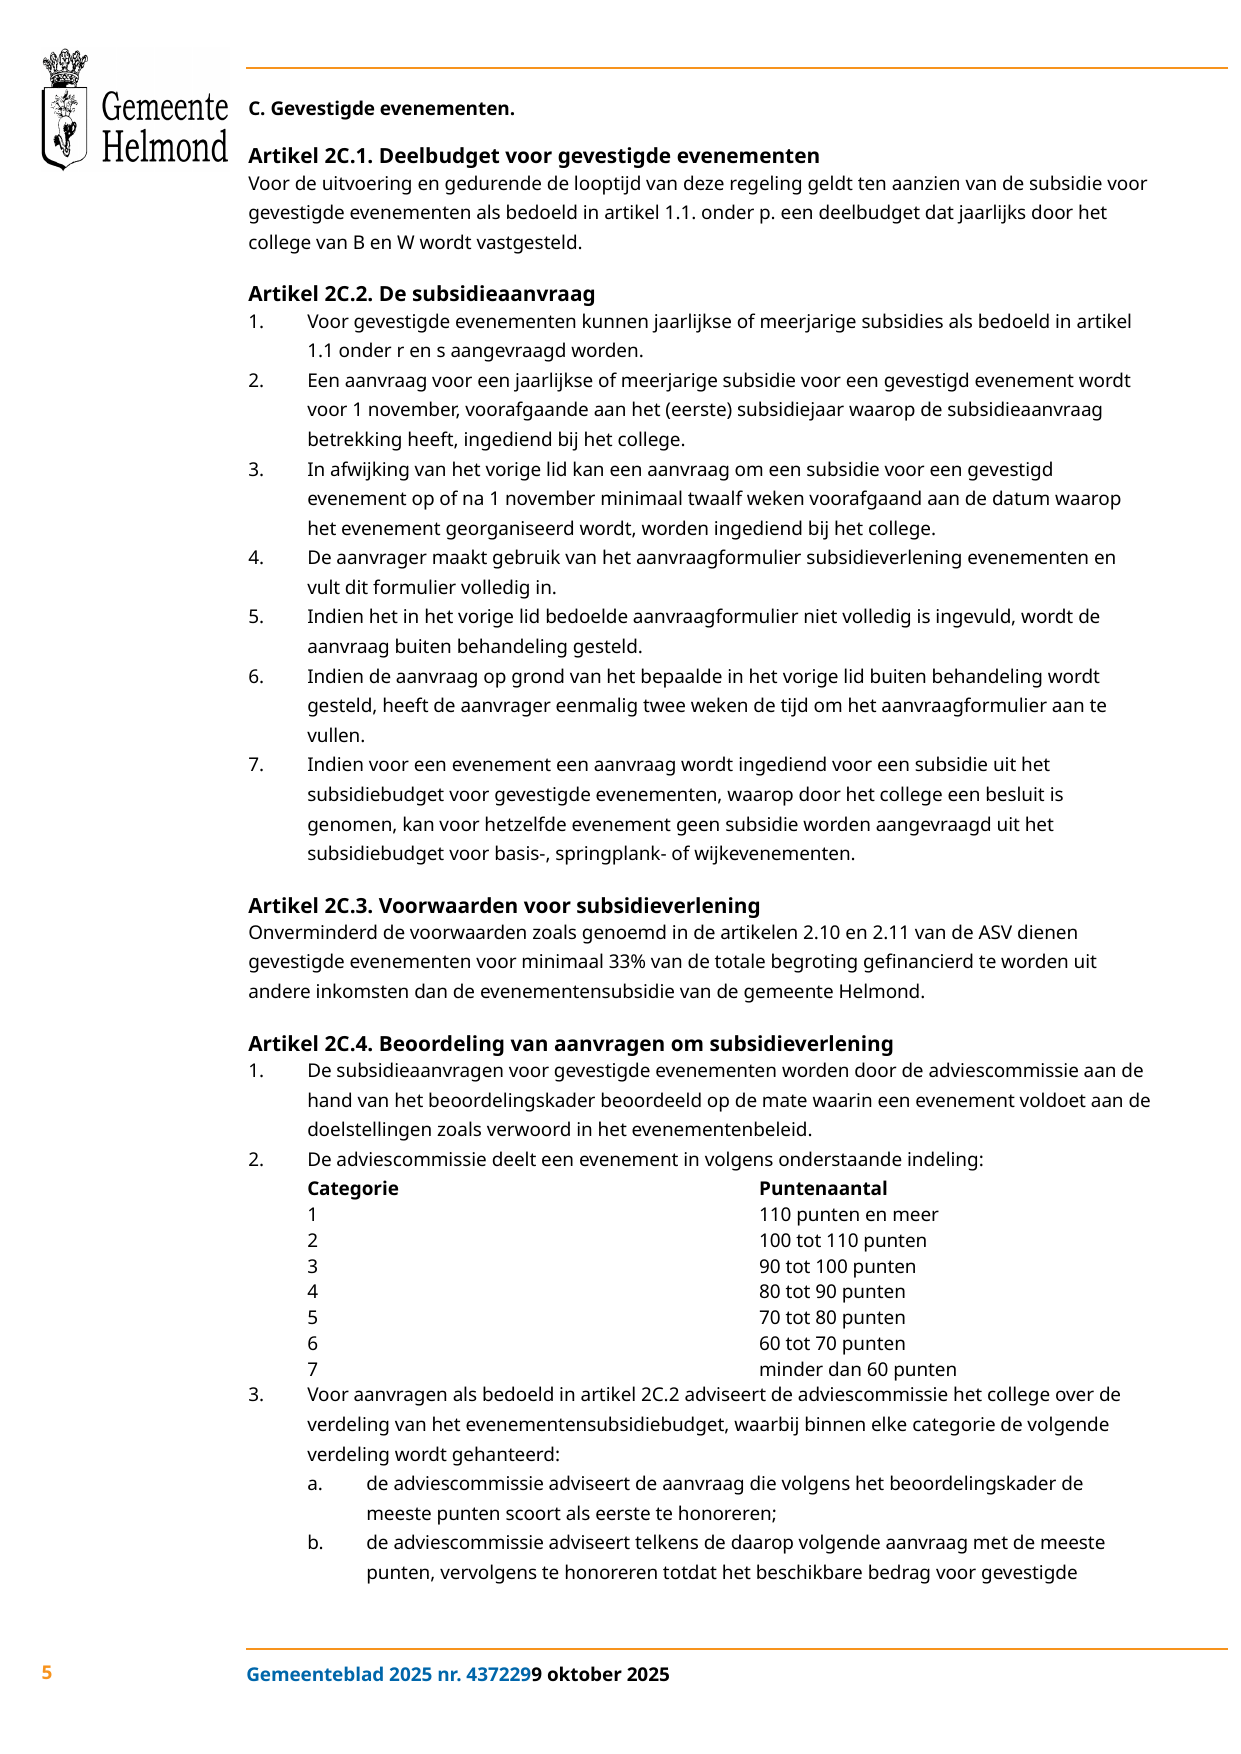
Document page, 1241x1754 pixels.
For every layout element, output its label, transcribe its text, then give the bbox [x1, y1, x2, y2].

list Indien voor een evenement een aanvraag wordt ingediend voor een subsidie uit het subsidiebudget voor gevestigde evenementen, waarop door het college een besluit is genomen, kan voor hetzelfde evenement geen subsidie worden aangevraagd uit het subsidiebudget voor basis-, springplank- of wijkevenementen. [248, 752, 1152, 866]
list De adviescommissie deelt een evenement in volgens onderstaande indeling: [248, 1146, 1152, 1172]
text Artikel 2C.4. Beoordeling van aanvragen om subsidieverlening [248, 1029, 1152, 1057]
table_header Puntenaantal [759, 1176, 1211, 1201]
table_cell 60 tot 70 punten [759, 1330, 1211, 1356]
table_cell 3 [307, 1253, 759, 1278]
list de adviescommissie adviseert telkens de daarop volgende aanvraag met de meeste punten, vervolgens te honoreren totdat het beschikbare bedrag voor gevestigde [307, 1529, 1152, 1585]
list Een aanvraag voor een jaarlijkse of meerjarige subsidie voor een gevestigd evenement wordt voor 1 november, voorafgaande aan het (eerste) subsidiejaar waarop de subsidieaanvraag betrekking heeft, ingediend bij het college. [248, 367, 1152, 452]
text Artikel 2C.3. Voorwaarden voor subsidieverlening [248, 891, 1152, 919]
list De aanvrager maakt gebruik van het aanvraagformulier subsidieverlening evenementen en vult dit formulier volledig in. [248, 544, 1152, 600]
list In afwijking van het vorige lid kan een aanvraag om een subsidie voor een gevestigd evenement op of na 1 november minimaal twaalf weken voorafgaand aan de datum waarop het evenement georganiseerd wordt, worden ingediend bij het college. [248, 456, 1152, 541]
table_cell 110 punten en meer [759, 1201, 1211, 1227]
table_cell 2 [307, 1227, 759, 1253]
list Indien het in het vorige lid bedoelde aanvraagformulier niet volledig is ingevuld, wordt de aanvraag buiten behandeling gesteld. [248, 604, 1152, 659]
table_cell minder dan 60 punten [759, 1356, 1211, 1381]
text C. Gevestigde evenementen. [248, 95, 1152, 121]
table_cell 1 [307, 1201, 759, 1227]
text Artikel 2C.1. Deelbudget voor gevestigde evenementen [248, 141, 1152, 170]
text Artikel 2C.2. De subsidieaanvraag [248, 279, 1152, 308]
table_cell 5 [307, 1304, 759, 1330]
text Onverminderd de voorwaarden zoals genoemd in de artikelen 2.10 en 2.11 van de ASV dienen gevestigde evenementen voor minimaal 33% van de totale begroting gefinancierd te worden uit andere inkomsten dan de evenementensubsidie van de gemeente Helmond. [248, 919, 1152, 1004]
text Voor de uitvoering en gedurende de looptijd van deze regeling geldt ten aanzien van de subsidie voor gevestigde evenementen als bedoeld in artikel 1.1. onder p. een deelbudget dat jaarlijks door het college van B en W wordt vastgesteld. [248, 170, 1152, 255]
table_cell 6 [307, 1330, 759, 1356]
table_header Categorie [307, 1176, 759, 1201]
table_cell 4 [307, 1279, 759, 1304]
list De subsidieaanvragen voor gevestigde evenementen worden door de adviescommissie aan de hand van het beoordelingskader beoordeeld op de mate waarin een evenement voldoet aan de doelstellingen zoals verwoord in het evenementenbeleid. [248, 1057, 1152, 1142]
table_cell 7 [307, 1356, 759, 1381]
table_cell 70 tot 80 punten [759, 1304, 1211, 1330]
list Indien de aanvraag op grond van het bepaalde in het vorige lid buiten behandeling wordt gesteld, heeft de aanvrager eenmalig twee weken de tijd om het aanvraagformulier aan te vullen. [248, 663, 1152, 748]
list Voor aanvragen als bedoeld in artikel 2C.2 adviseert de adviescommissie het college over de verdeling van het evenementensubsidiebudget, waarbij binnen elke categorie de volgende verdeling wordt gehanteerd: [248, 1382, 1152, 1466]
list de adviescommissie adviseert de aanvraag die volgens het beoordelingskader de meeste punten scoort als eerste te honoreren; [307, 1470, 1152, 1526]
picture [41, 47, 231, 172]
table_cell 90 tot 100 punten [759, 1253, 1211, 1278]
table_cell 80 tot 90 punten [759, 1279, 1211, 1304]
table_cell 100 tot 110 punten [759, 1227, 1211, 1253]
list Voor gevestigde evenementen kunnen jaarlijkse of meerjarige subsidies als bedoeld in artikel 1.1 onder r en s aangevraagd worden. [248, 308, 1152, 363]
